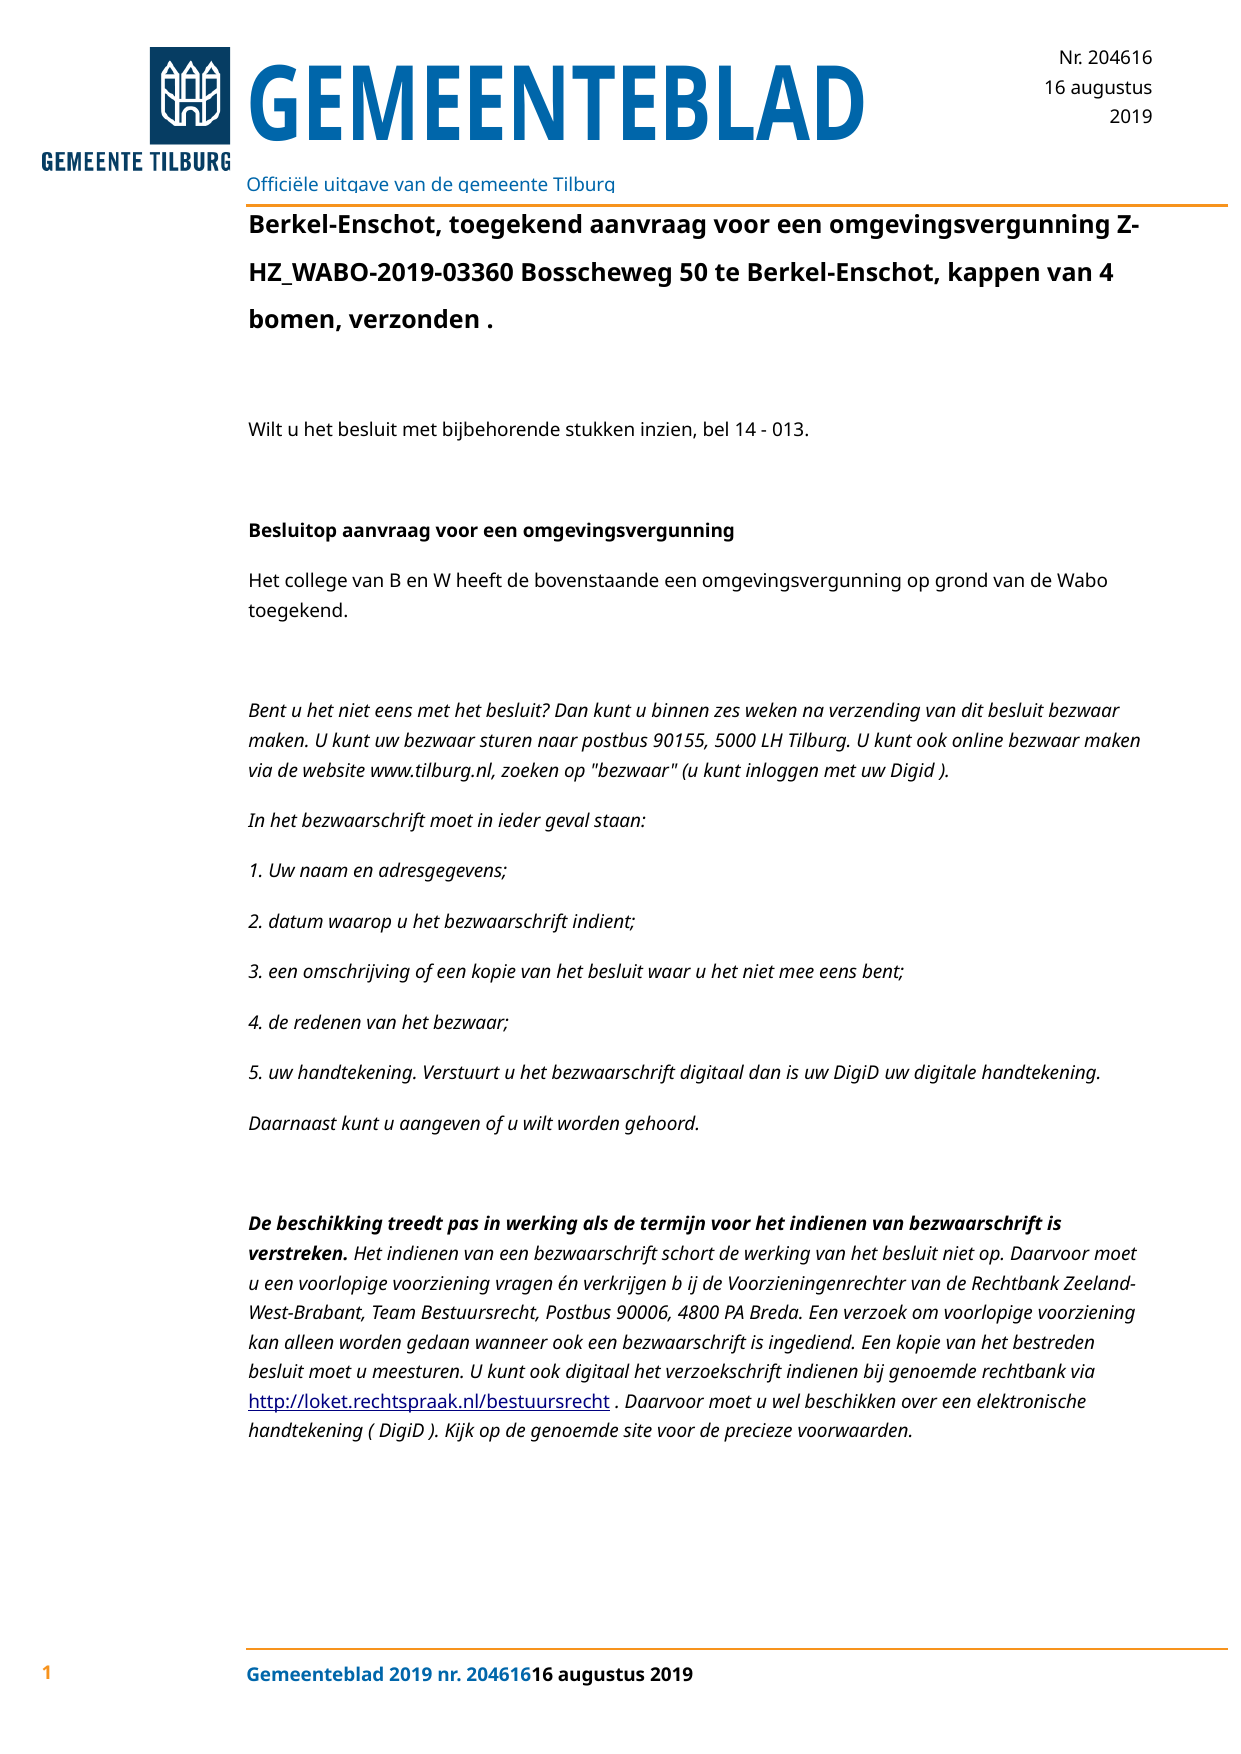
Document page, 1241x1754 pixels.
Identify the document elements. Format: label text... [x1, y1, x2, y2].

text De beschikking treedt pas in werking als de termijn voor het indienen van bezwaarschrift is verstreken. Het indienen van een bezwaarschrift schort de werking van het besluit niet op. Daarvoor moet u een voorlopige voorziening vragen én verkrijgen b ij de Voorzieningenrechter van de Rechtbank Zeeland-West-Brabant, Team Bestuursrecht, Postbus 90006, 4800 PA Breda. Een verzoek om voorlopige voorziening kan alleen worden gedaan wanneer ook een bezwaarschrift is ingediend. Een kopie van het bestreden besluit moet u meesturen. U kunt ook digitaal het verzoekschrift indienen bij genoemde rechtbank via http://loket.rechtspraak.nl/bestuursrecht . Daarvoor moet u wel beschikken over een elektronische handtekening ( DigiD ). Kijk op de genoemde site voor de precieze voorwaarden. [248, 1211, 1152, 1443]
text Besluitop aanvraag voor een omgevingsvergunning [248, 517, 1152, 542]
text In het bezwaarschrift moet in ieder geval staan: [248, 807, 1152, 833]
picture [41, 47, 231, 172]
text 5. uw handtekening. Verstuurt u het bezwaarschrift digitaal dan is uw DigiD uw digitale handtekening. [248, 1059, 1152, 1085]
text Daarnaast kunt u aangeven of u wilt worden gehoord. [248, 1110, 1152, 1135]
text 1. Uw naam en adresgegevens; [248, 858, 1152, 883]
text Wilt u het besluit met bijbehorende stukken inzien, bel 14 - 013. [248, 416, 1152, 442]
text Het college van B en W heeft de bovenstaande een omgevingsvergunning op grond van de Wabo toegekend. [248, 567, 1152, 622]
text 2. datum waarop u het bezwaarschrift indient; [248, 908, 1152, 934]
text Bent u het niet eens met het besluit? Dan kunt u binnen zes weken na verzending van dit besluit bezwaar maken. U kunt uw bezwaar sturen naar postbus 90155, 5000 LH Tilburg. U kunt ook online bezwaar maken via de website www.tilburg.nl, zoeken op "bezwaar" (u kunt inloggen met uw Digid ). [248, 698, 1152, 782]
text Berkel-Enschot, toegekend aanvraag voor een omgevingsvergunning Z-HZ_WABO-2019-03360 Bosscheweg 50 te Berkel-Enschot, kappen van 4 bomen, verzonden . [248, 207, 1152, 336]
text 4. de redenen van het bezwaar; [248, 1009, 1152, 1034]
text 3. een omschrijving of een kopie van het besluit waar u het niet mee eens bent; [248, 958, 1152, 984]
